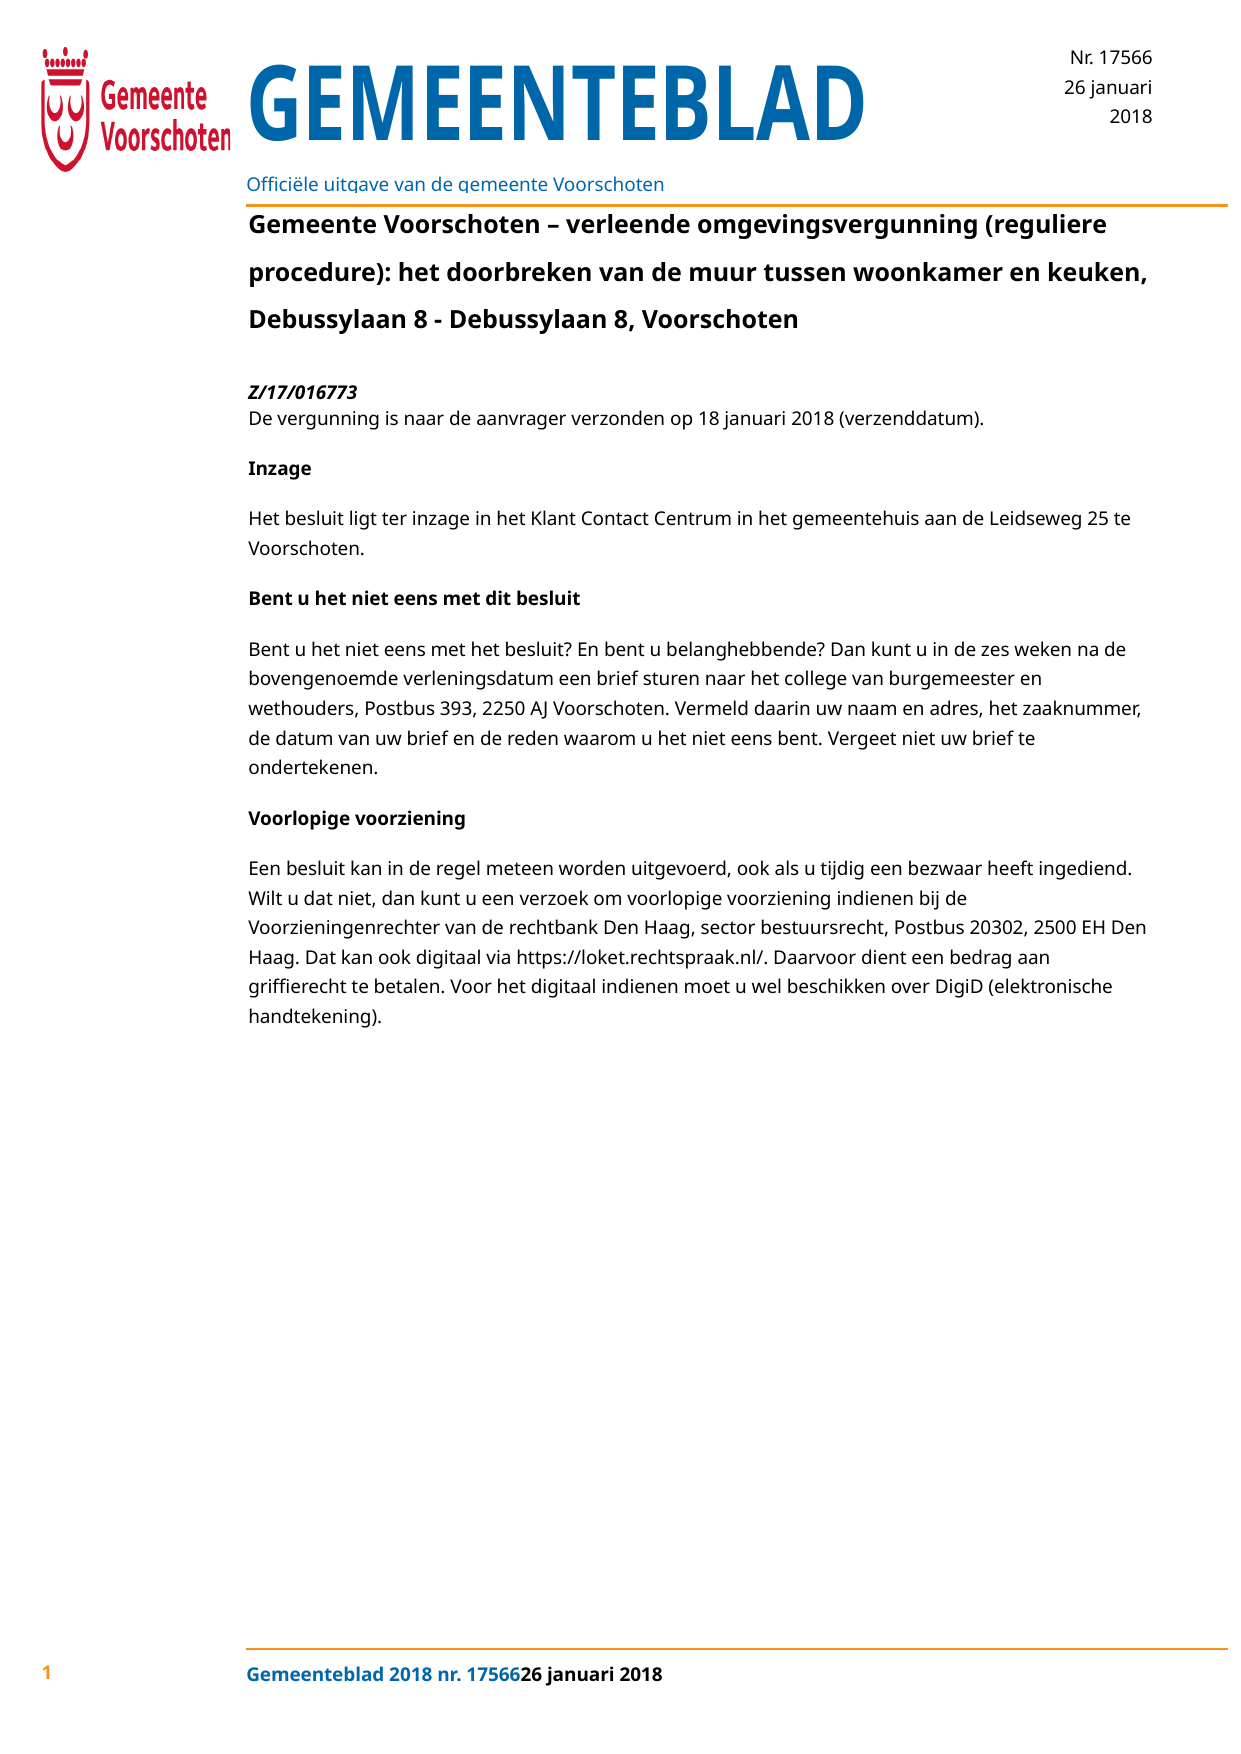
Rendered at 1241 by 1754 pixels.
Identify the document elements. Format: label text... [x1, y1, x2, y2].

picture [41, 47, 231, 172]
text Voorlopige voorziening [248, 805, 1152, 831]
text De vergunning is naar de aanvrager verzonden op 18 januari 2018 (verzenddatum). [248, 405, 1152, 431]
text Bent u het niet eens met het besluit? En bent u belanghebbende? Dan kunt u in de zes weken na de bovengenoemde verleningsdatum een brief sturen naar het college van burgemeester en wethouders, Postbus 393, 2250 AJ Voorschoten. Vermeld daarin uw naam en adres, het zaaknummer, de datum van uw brief en de reden waarom u het niet eens bent. Vergeet niet uw brief te ondertekenen. [248, 636, 1152, 780]
text Een besluit kan in de regel meteen worden uitgevoerd, ook als u tijdig een bezwaar heeft ingediend. Wilt u dat niet, dan kunt u een verzoek om voorlopige voorziening indienen bij de Voorzieningenrechter van de rechtbank Den Haag, sector bestuursrecht, Postbus 20302, 2500 EH Den Haag. Dat kan ook digitaal via https://loket.rechtspraak.nl/. Daarvoor dient een bedrag aan griffierecht te betalen. Voor het digitaal indienen moet u wel beschikken over DigiD (elektronische handtekening). [248, 855, 1152, 1029]
text Het besluit ligt ter inzage in het Klant Contact Centrum in het gemeentehuis aan de Leidseweg 25 te Voorschoten. [248, 506, 1152, 561]
text Z/17/016773 [248, 379, 1152, 405]
text Inzage [248, 455, 1152, 481]
text Bent u het niet eens met dit besluit [248, 586, 1152, 611]
text Gemeente Voorschoten – verleende omgevingsvergunning (reguliere procedure): het doorbreken van de muur tussen woonkamer en keuken, Debussylaan 8 - Debussylaan 8, Voorschoten [248, 207, 1152, 336]
